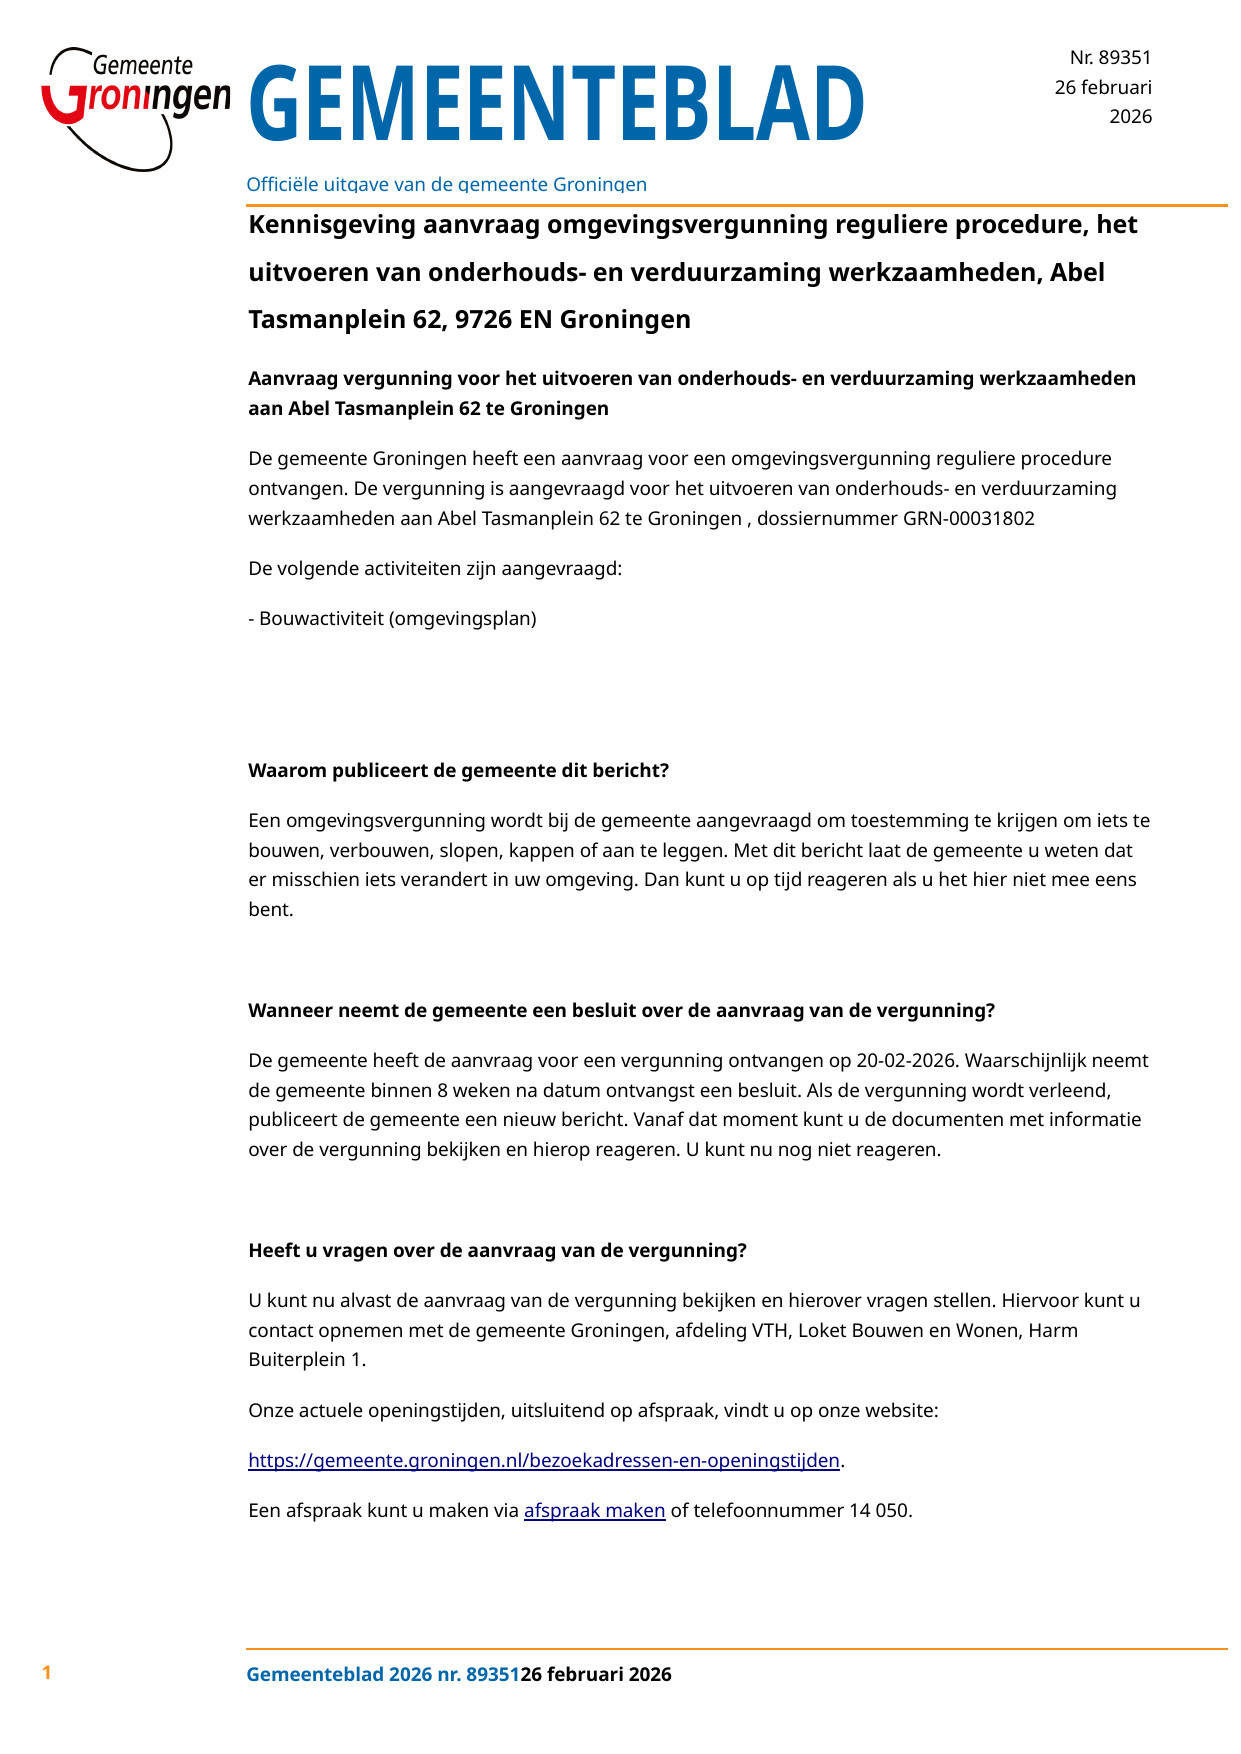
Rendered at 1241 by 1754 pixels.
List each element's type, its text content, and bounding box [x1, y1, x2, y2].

text Kennisgeving aanvraag omgevingsvergunning reguliere procedure, het uitvoeren van onderhouds- en verduurzaming werkzaamheden, Abel Tasmanplein 62, 9726 EN Groningen [248, 207, 1152, 336]
text Wanneer neemt de gemeente een besluit over de aanvraag van de vergunning? [248, 997, 1152, 1022]
picture [41, 47, 231, 172]
text Onze actuele openingstijden, uitsluitend op afspraak, vindt u op onze website: [248, 1397, 1152, 1422]
text - Bouwactiviteit (omgevingsplan) [248, 606, 1152, 631]
text De gemeente heeft de aanvraag voor een vergunning ontvangen op 20-02-2026. Waarschijnlijk neemt de gemeente binnen 8 weken na datum ontvangst een besluit. Als de vergunning wordt verleend, publiceert de gemeente een nieuw bericht. Vanaf dat moment kunt u de documenten met informatie over de vergunning bekijken en hierop reageren. U kunt nu nog niet reageren. [248, 1047, 1152, 1162]
text Waarom publiceert de gemeente dit bericht? [248, 757, 1152, 782]
text De volgende activiteiten zijn aangevraagd: [248, 555, 1152, 581]
text U kunt nu alvast de aanvraag van de vergunning bekijken en hierover vragen stellen. Hiervoor kunt u contact opnemen met de gemeente Groningen, afdeling VTH, Loket Bouwen en Wonen, Harm Buiterplein 1. [248, 1287, 1152, 1372]
text Een omgevingsvergunning wordt bij de gemeente aangevraagd om toestemming te krijgen om iets te bouwen, verbouwen, slopen, kappen of aan te leggen. Met dit bericht laat de gemeente u weten dat er misschien iets verandert in uw omgeving. Dan kunt u op tijd reageren als u het hier niet mee eens bent. [248, 807, 1152, 922]
text De gemeente Groningen heeft een aanvraag voor een omgevingsvergunning reguliere procedure ontvangen. De vergunning is aangevraagd voor het uitvoeren van onderhouds- en verduurzaming werkzaamheden aan Abel Tasmanplein 62 te Groningen , dossiernummer GRN-00031802 [248, 446, 1152, 530]
text Aanvraag vergunning voor het uitvoeren van onderhouds- en verduurzaming werkzaamheden aan Abel Tasmanplein 62 te Groningen [248, 366, 1152, 421]
text Een afspraak kunt u maken via afspraak maken of telefoonnummer 14 050. [248, 1498, 1152, 1523]
text https://gemeente.groningen.nl/bezoekadressen-en-openingstijden. [248, 1447, 1152, 1473]
text Heeft u vragen over de aanvraag van de vergunning? [248, 1237, 1152, 1262]
